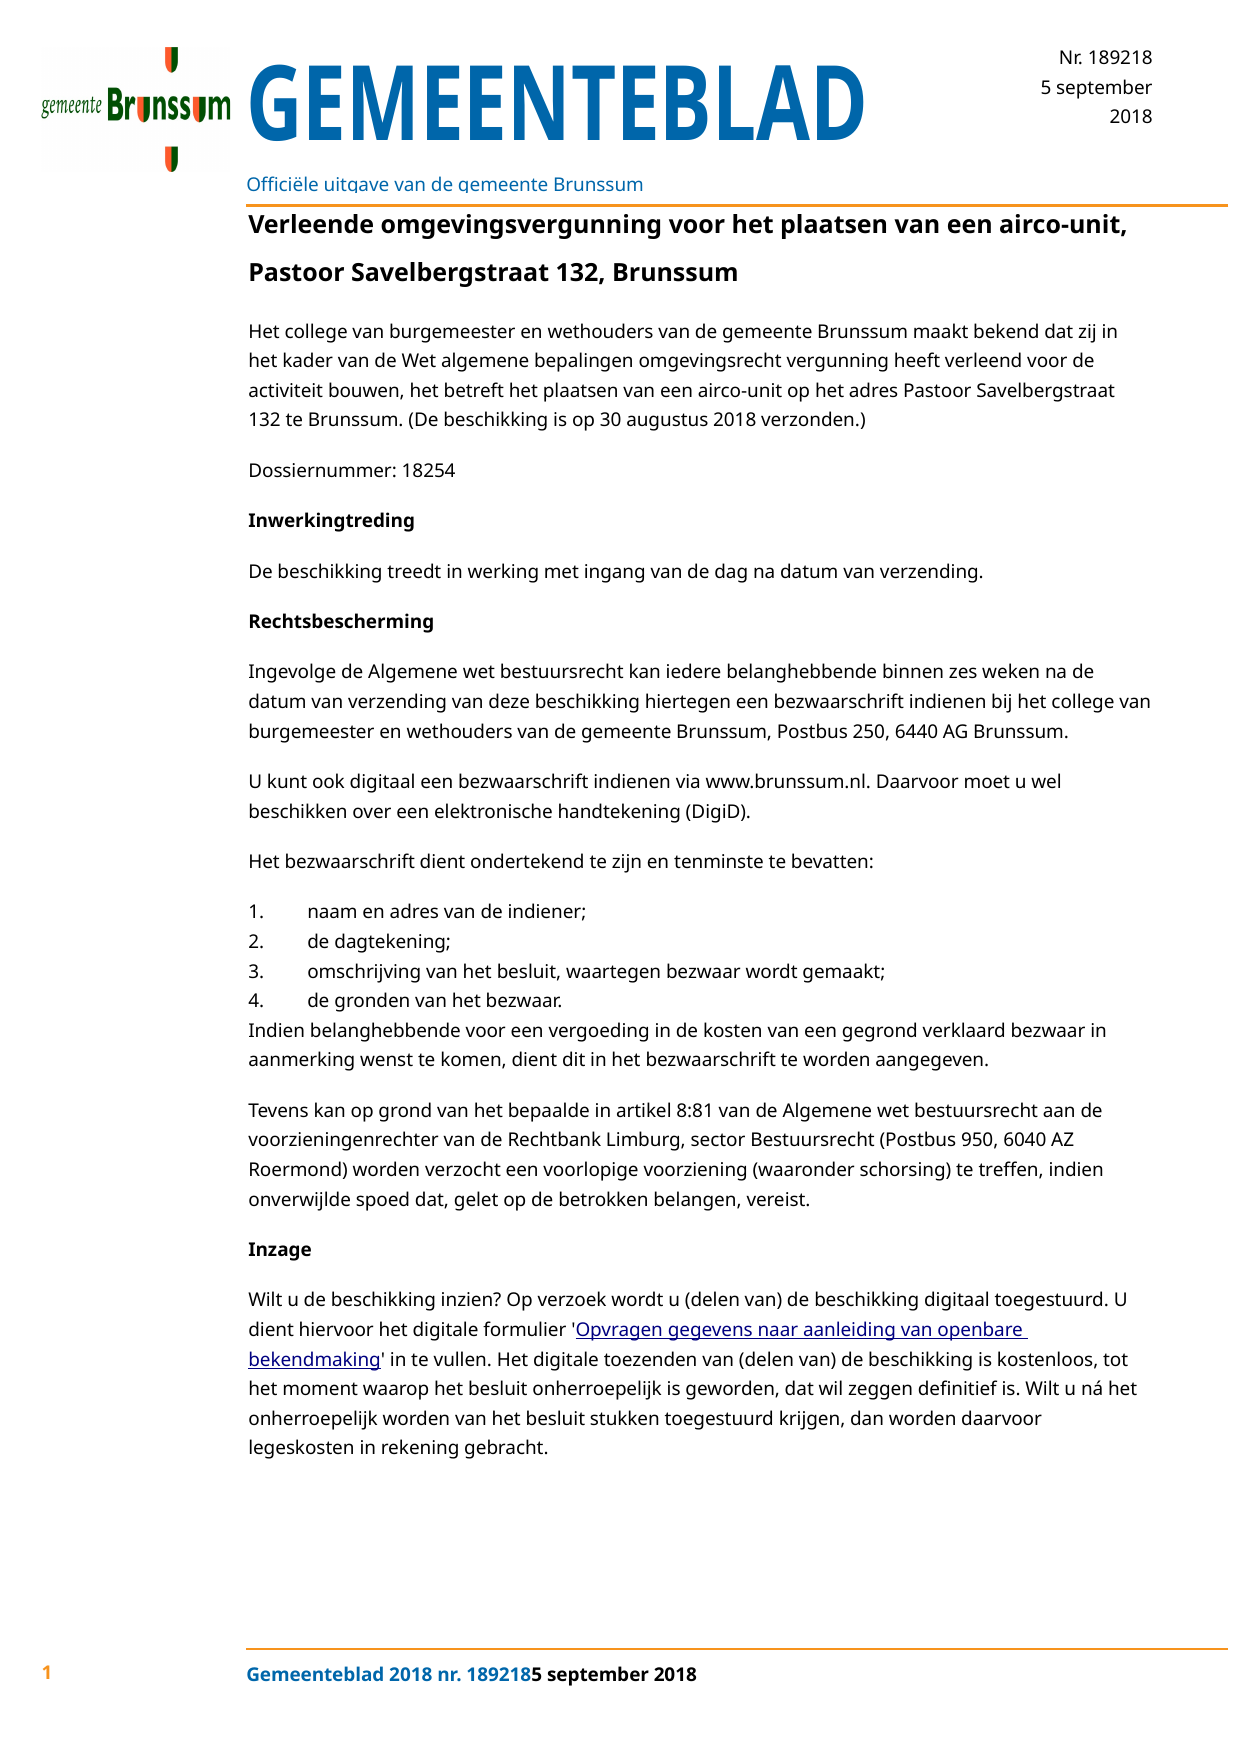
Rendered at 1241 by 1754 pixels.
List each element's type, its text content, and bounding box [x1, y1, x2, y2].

picture [41, 47, 231, 172]
text Indien belanghebbende voor een vergoeding in de kosten van een gegrond verklaard bezwaar in aanmerking wenst te komen, dient dit in het bezwaarschrift te worden aangegeven. [248, 1017, 1152, 1072]
list de gronden van het bezwaar. [248, 987, 1152, 1013]
text Verleende omgevingsvergunning voor het plaatsen van een airco-unit, Pastoor Savelbergstraat 132, Brunssum [248, 207, 1152, 288]
text Het college van burgemeester en wethouders van de gemeente Brunssum maakt bekend dat zij in het kader van de Wet algemene bepalingen omgevingsrecht vergunning heeft verleend voor de activiteit bouwen, het betreft het plaatsen van een airco-unit op het adres Pastoor Savelbergstraat 132 te Brunssum. (De beschikking is op 30 augustus 2018 verzonden.) [248, 318, 1152, 432]
text Wilt u de beschikking inzien? Op verzoek wordt u (delen van) de beschikking digitaal toegestuurd. U dient hiervoor het digitale formulier 'Opvragen gegevens naar aanleiding van openbare bekendmaking' in te vullen. Het digitale toezenden van (delen van) de beschikking is kostenloos, tot het moment waarop het besluit onherroepelijk is geworden, dat wil zeggen definitief is. Wilt u ná het onherroepelijk worden van het besluit stukken toegestuurd krijgen, dan worden daarvoor legeskosten in rekening gebracht. [248, 1287, 1152, 1460]
text Ingevolge de Algemene wet bestuursrecht kan iedere belanghebbende binnen zes weken na de datum van verzending van deze beschikking hiertegen een bezwaarschrift indienen bij het college van burgemeester en wethouders van de gemeente Brunssum, Postbus 250, 6440 AG Brunssum. [248, 659, 1152, 744]
text Rechtsbescherming [248, 608, 1152, 634]
text De beschikking treedt in werking met ingang van de dag na datum van verzending. [248, 558, 1152, 584]
text Tevens kan op grond van het bepaalde in artikel 8:81 van de Algemene wet bestuursrecht aan de voorzieningenrechter van de Rechtbank Limburg, sector Bestuursrecht (Postbus 950, 6040 AZ Roermond) worden verzocht een voorlopige voorziening (waaronder schorsing) te treffen, indien onverwijlde spoed dat, gelet op de betrokken belangen, vereist. [248, 1097, 1152, 1212]
list de dagtekening; [248, 928, 1152, 954]
list omschrijving van het besluit, waartegen bezwaar wordt gemaakt; [248, 958, 1152, 984]
text Inzage [248, 1236, 1152, 1262]
list naam en adres van de indiener; [248, 899, 1152, 924]
text Het bezwaarschrift dient ondertekend te zijn en tenminste te bevatten: [248, 848, 1152, 874]
text Dossiernummer: 18254 [248, 457, 1152, 483]
text Inwerkingtreding [248, 507, 1152, 533]
text U kunt ook digitaal een bezwaarschrift indienen via www.brunssum.nl. Daarvoor moet u wel beschikken over een elektronische handtekening (DigiD). [248, 768, 1152, 824]
